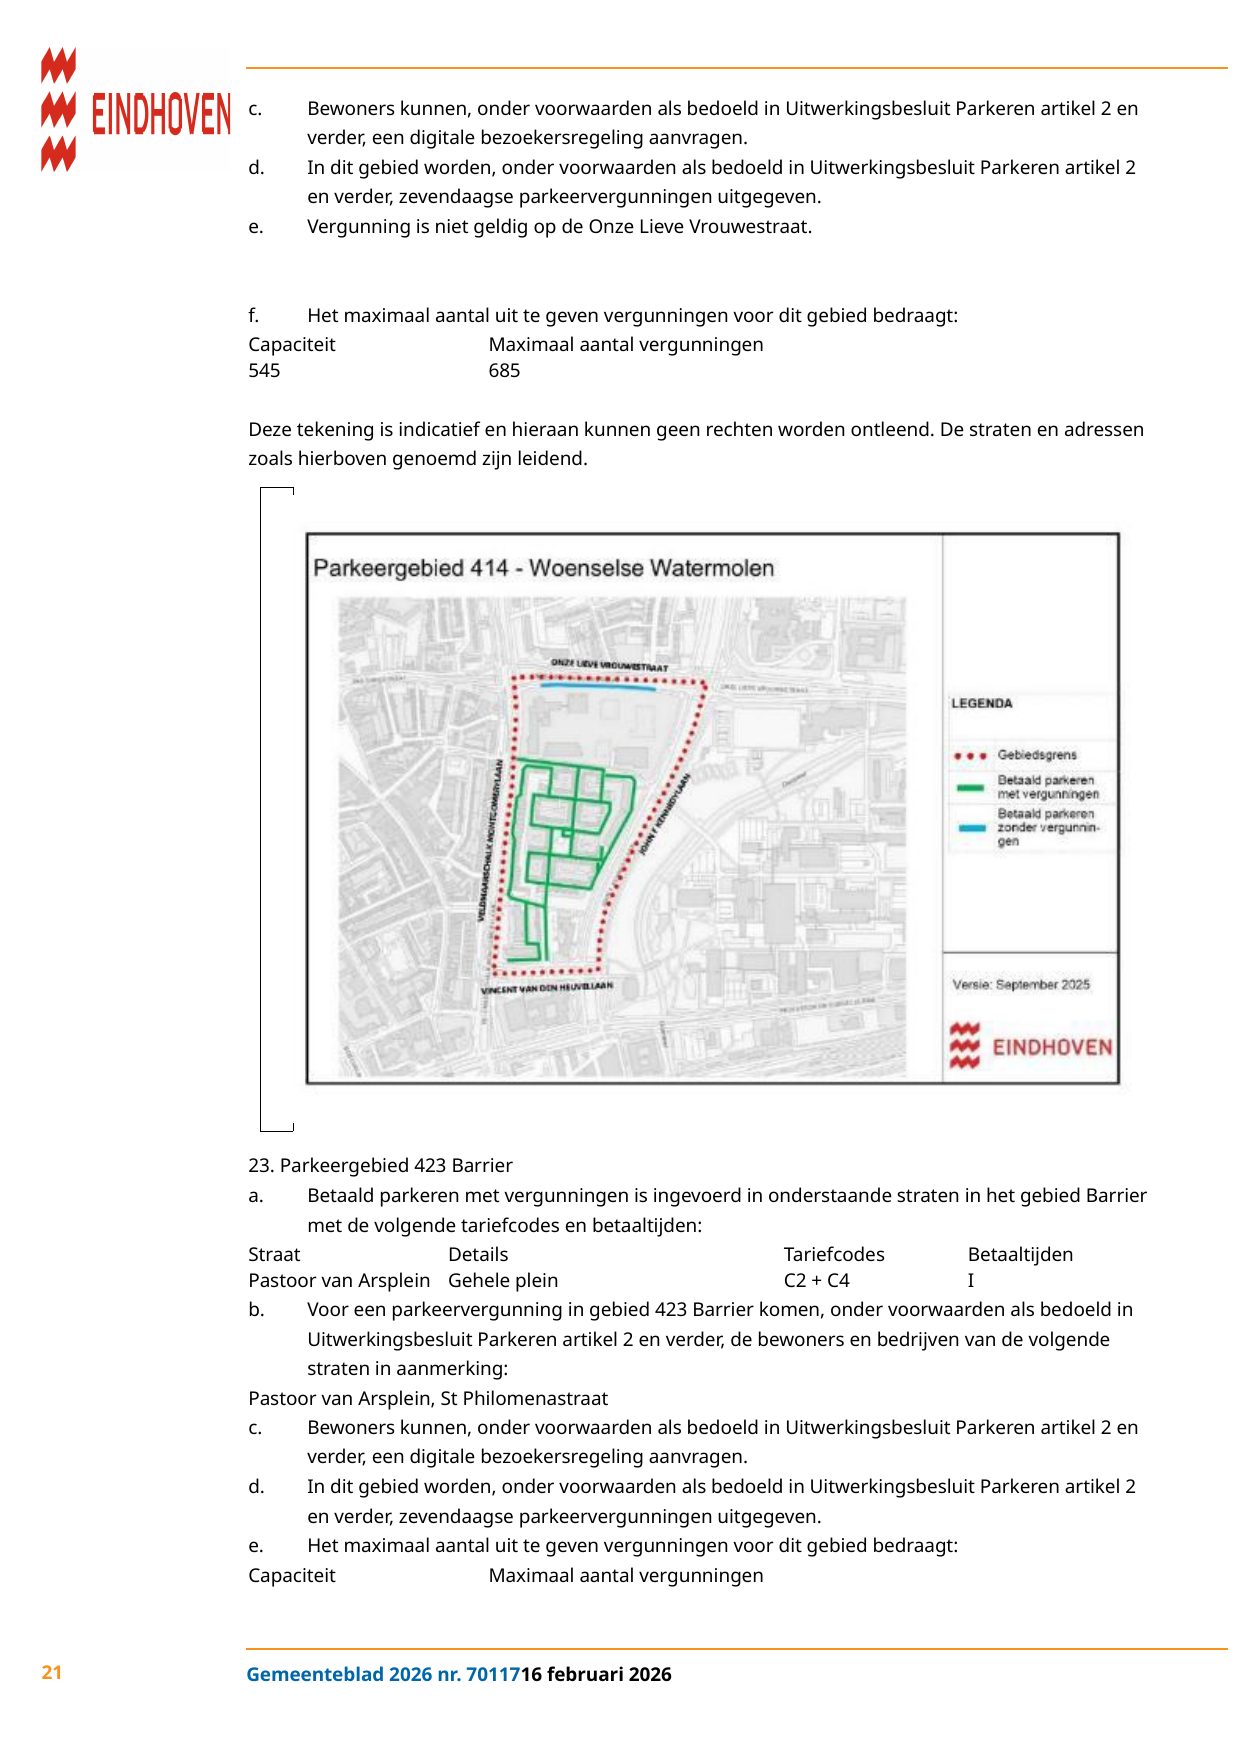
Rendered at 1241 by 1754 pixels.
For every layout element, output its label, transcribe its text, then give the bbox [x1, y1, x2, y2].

table_header Capaciteit [248, 1562, 488, 1588]
list Bewoners kunnen, onder voorwaarden als bedoeld in Uitwerkingsbesluit Parkeren artikel 2 en verder, een digitale bezoekersregeling aanvragen. [248, 1414, 1152, 1469]
list Het maximaal aantal uit te geven vergunningen voor dit gebied bedraagt: [248, 1532, 1152, 1558]
table_header Maximaal aantal vergunningen [488, 332, 1152, 357]
list Bewoners kunnen, onder voorwaarden als bedoeld in Uitwerkingsbesluit Parkeren artikel 2 en verder, een digitale bezoekersregeling aanvragen. [248, 95, 1152, 150]
table_cell 685 [488, 357, 1152, 383]
table_cell I [968, 1267, 1152, 1293]
table_header Pastoor van Arsplein, St Philomenastraat [248, 1385, 1152, 1411]
table_header Capaciteit [248, 332, 488, 357]
list Vergunning is niet geldig op de Onze Lieve Vrouwestraat. [248, 213, 1152, 239]
text 23. Parkeergebied 423 Barrier [248, 1153, 1152, 1178]
list Het maximaal aantal uit te geven vergunningen voor dit gebied bedraagt: [248, 302, 1152, 328]
list In dit gebied worden, onder voorwaarden als bedoeld in Uitwerkingsbesluit Parkeren artikel 2 en verder, zevendaagse parkeervergunningen uitgegeven. [248, 154, 1152, 209]
table_header Straat [248, 1242, 448, 1267]
list Betaald parkeren met vergunningen is ingevoerd in onderstaande straten in het gebied Barrier met de volgende tariefcodes en betaaltijden: [248, 1182, 1152, 1238]
table_header Tariefcodes [784, 1242, 968, 1267]
table_header Maximaal aantal vergunningen [488, 1562, 1152, 1588]
text Deze tekening is indicatief en hieraan kunnen geen rechten worden ontleend. De straten en adressen zoals hierboven genoemd zijn leidend. [248, 416, 1152, 471]
table_header Betaaltijden [968, 1242, 1152, 1267]
table_cell 545 [248, 357, 488, 383]
table_header Details [448, 1242, 784, 1267]
picture [41, 47, 231, 172]
picture [268, 495, 1155, 1123]
table_cell Pastoor van Arsplein [248, 1267, 448, 1293]
table_cell Gehele plein [448, 1267, 784, 1293]
table_cell C2 + C4 [784, 1267, 968, 1293]
list In dit gebied worden, onder voorwaarden als bedoeld in Uitwerkingsbesluit Parkeren artikel 2 en verder, zevendaagse parkeervergunningen uitgegeven. [248, 1473, 1152, 1528]
list Voor een parkeervergunning in gebied 423 Barrier komen, onder voorwaarden als bedoeld in Uitwerkingsbesluit Parkeren artikel 2 en verder, de bewoners en bedrijven van de volgende straten in aanmerking: [248, 1296, 1152, 1381]
